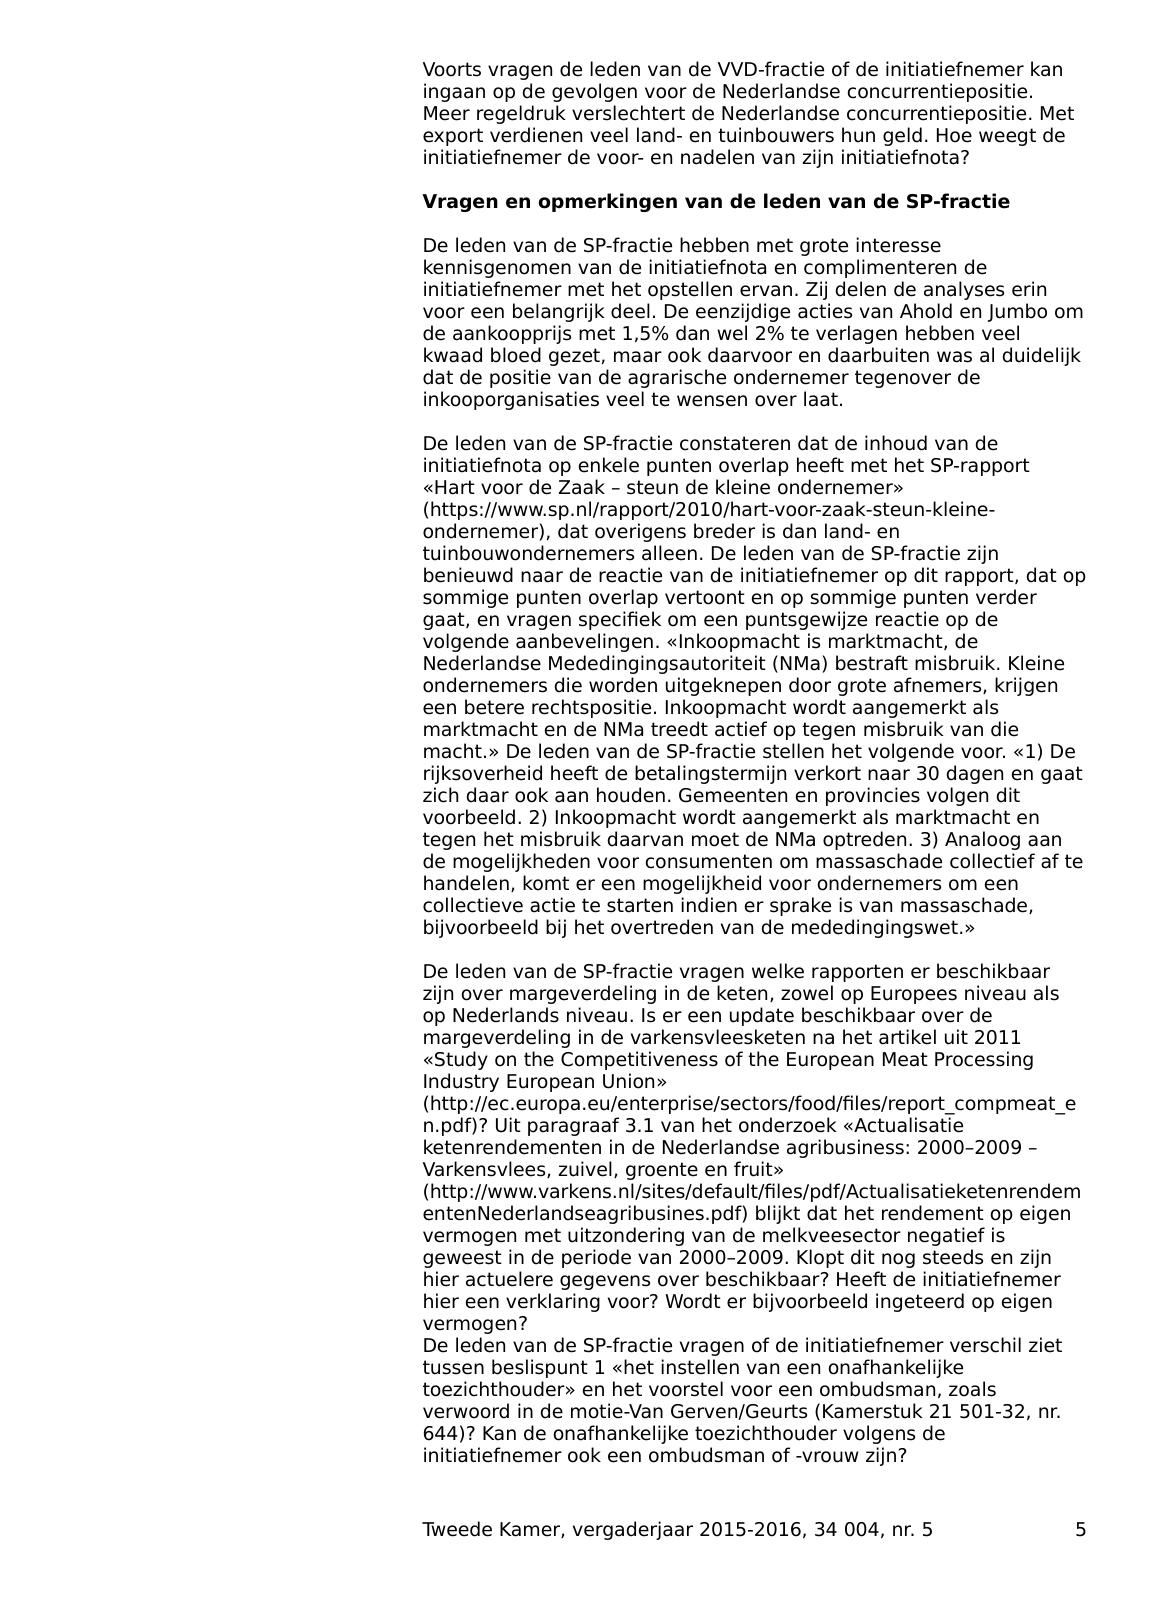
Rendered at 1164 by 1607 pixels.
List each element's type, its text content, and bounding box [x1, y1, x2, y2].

text De leden van de SP-fractie hebben met grote interesse kennisgenomen van de initiatiefnota en complimenteren de initiatiefnemer met het opstellen ervan. Zij delen de analyses erin voor een belangrijk deel. De eenzijdige acties van Ahold en Jumbo om de aankoopprijs met 1,5% dan wel 2% te verlagen hebben veel kwaad bloed gezet, maar ook daarvoor en daarbuiten was al duidelijk dat de positie van de agrarische ondernemer tegenover de inkooporganisaties veel te wensen over laat. [422, 235, 1087, 411]
text Voorts vragen de leden van de VVD-fractie of de initiatiefnemer kan ingaan op de gevolgen voor de Nederlandse concurrentiepositie. Meer regeldruk verslechtert de Nederlandse concurrentiepositie. Met export verdienen veel land- en tuinbouwers hun geld. Hoe weegt de initiatiefnemer de voor- en nadelen van zijn initiatiefnota? [422, 59, 1087, 169]
text De leden van de SP-fractie vragen of de initiatiefnemer verschil ziet tussen beslispunt 1 «het instellen van een onafhankelijke toezichthouder» en het voorstel voor een ombudsman, zoals verwoord in de motie-Van Gerven/Geurts (Kamerstuk 21 501-32, nr. 644)? Kan de onafhankelijke toezichthouder volgens de initiatiefnemer ook een ombudsman of -vrouw zijn? [422, 1335, 1087, 1467]
text De leden van de SP-fractie constateren dat de inhoud van de initiatiefnota op enkele punten overlap heeft met het SP-rapport «Hart voor de Zaak – steun de kleine ondernemer» (https://www.sp.nl/rapport/2010/hart-voor-zaak-steun-kleine-ondernemer), dat overigens breder is dan land- en tuinbouwondernemers alleen. De leden van de SP-fractie zijn benieuwd naar de reactie van de initiatiefnemer op dit rapport, dat op sommige punten overlap vertoont en op sommige punten verder gaat, en vragen specifiek om een puntsgewijze reactie op de volgende aanbevelingen. «Inkoopmacht is marktmacht, de Nederlandse Mededingingsautoriteit (NMa) bestraft misbruik. Kleine ondernemers die worden uitgeknepen door grote afnemers, krijgen een betere rechtspositie. Inkoopmacht wordt aangemerkt als marktmacht en de NMa treedt actief op tegen misbruik van die macht.» De leden van de SP-fractie stellen het volgende voor. «1) De rijksoverheid heeft de betalingstermijn verkort naar 30 dagen en gaat zich daar ook aan houden. Gemeenten en provincies volgen dit voorbeeld. 2) Inkoopmacht wordt aangemerkt als marktmacht en tegen het misbruik daarvan moet de NMa optreden. 3) Analoog aan de mogelijkheden voor consumenten om massaschade collectief af te handelen, komt er een mogelijkheid voor ondernemers om een collectieve actie te starten indien er sprake is van massaschade, bijvoorbeeld bij het overtreden van de mededingingswet.» [422, 433, 1087, 939]
text De leden van de SP-fractie vragen welke rapporten er beschikbaar zijn over margeverdeling in de keten, zowel op Europees niveau als op Nederlands niveau. Is er een update beschikbaar over de margeverdeling in de varkensvleesketen na het artikel uit 2011 «Study on the Competitiveness of the European Meat Processing Industry European Union» (http://ec.europa.eu/enterprise/sectors/food/files/report_compmeat_en.pdf)? Uit paragraaf 3.1 van het onderzoek «Actualisatie ketenrendementen in de Nederlandse agribusiness: 2000–2009 – Varkensvlees, zuivel, groente en fruit» (http://www.varkens.nl/sites/default/files/pdf/ActualisatieketenrendementenNederlandseagribusines.pdf) blijkt dat het rendement op eigen vermogen met uitzondering van de melkveesector negatief is geweest in de periode van 2000–2009. Klopt dit nog steeds en zijn hier actuelere gegevens over beschikbaar? Heeft de initiatiefnemer hier een verklaring voor? Wordt er bijvoorbeeld ingeteerd op eigen vermogen? [422, 961, 1087, 1335]
subtitle Vragen en opmerkingen van de leden van de SP-fractie [422, 191, 1087, 213]
